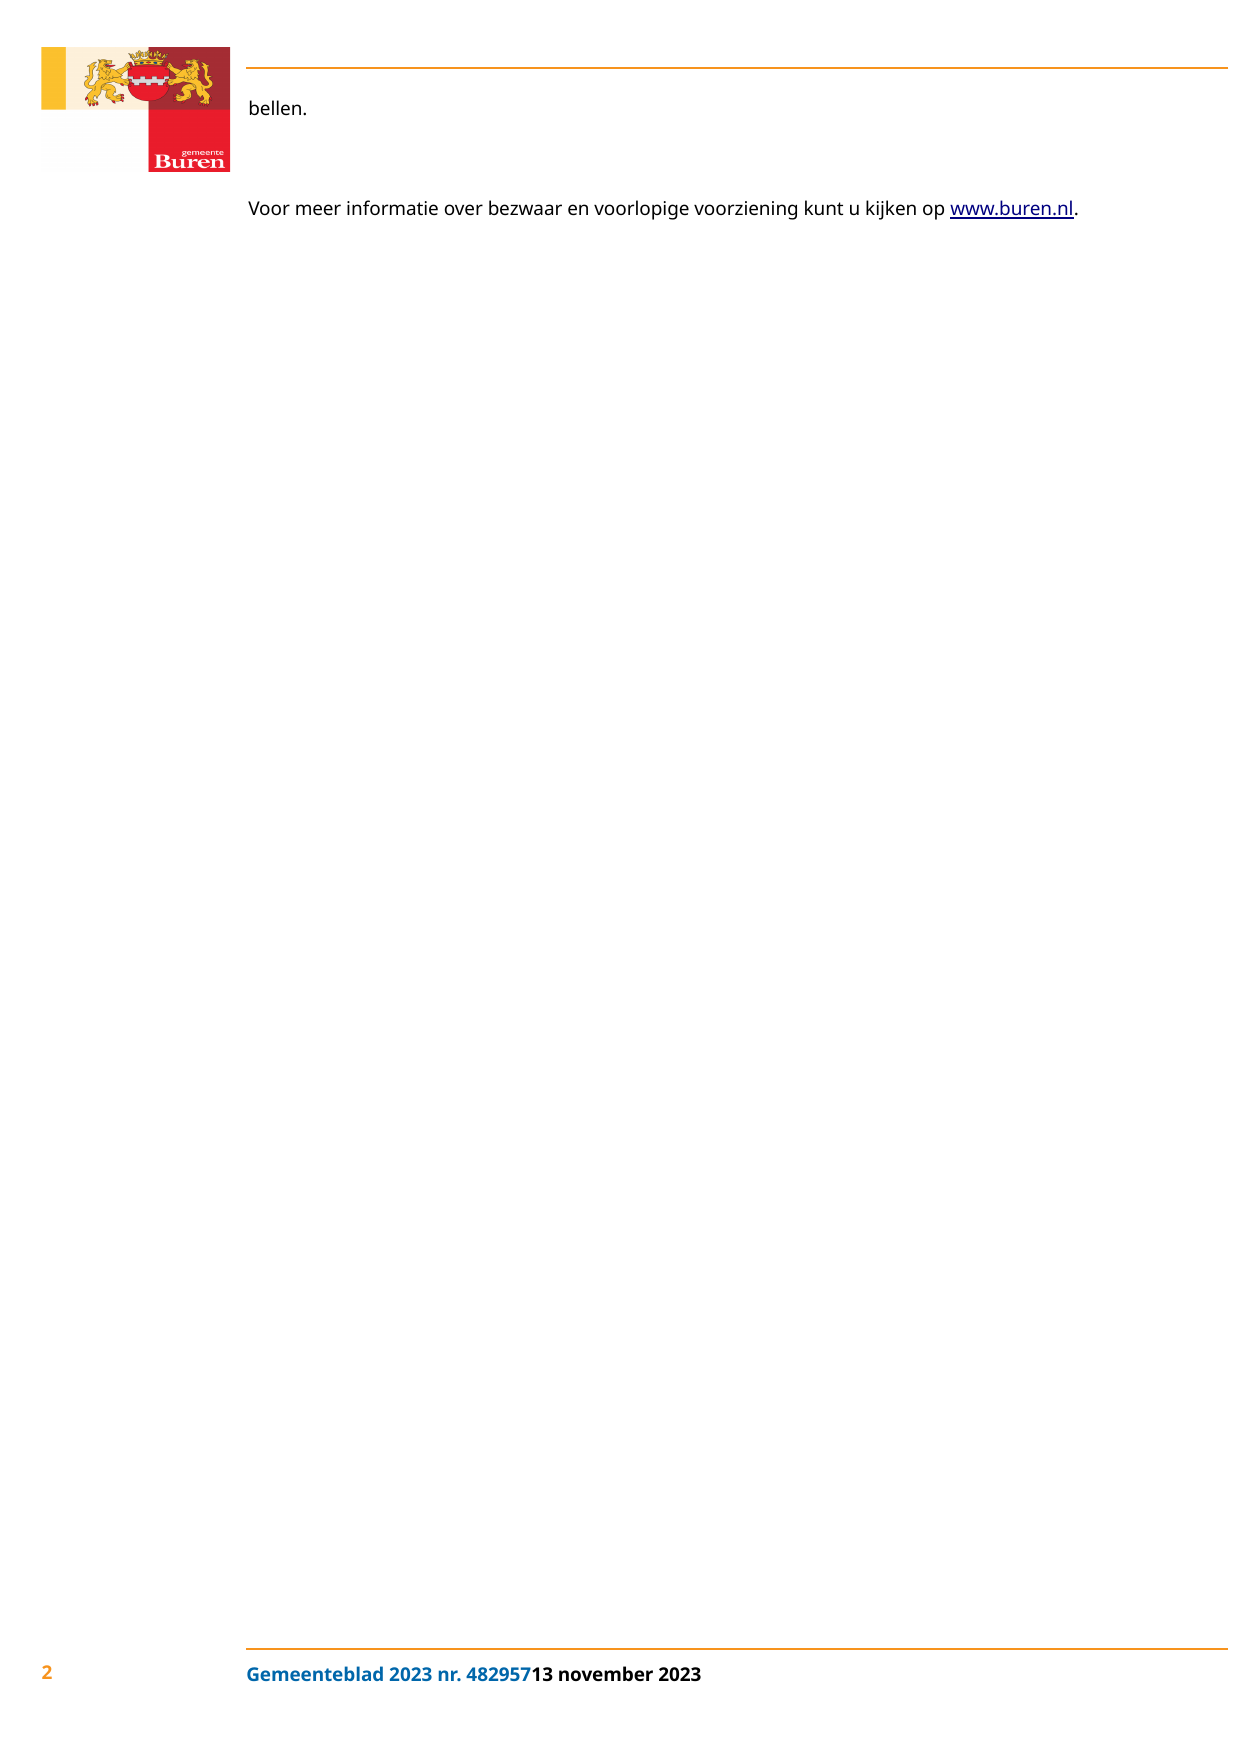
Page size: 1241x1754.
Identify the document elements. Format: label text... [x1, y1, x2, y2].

picture [41, 47, 231, 172]
text Voor meer informatie over bezwaar en voorlopige voorziening kunt u kijken op www.buren.nl. [248, 196, 1152, 221]
text bellen. [248, 95, 1152, 121]
